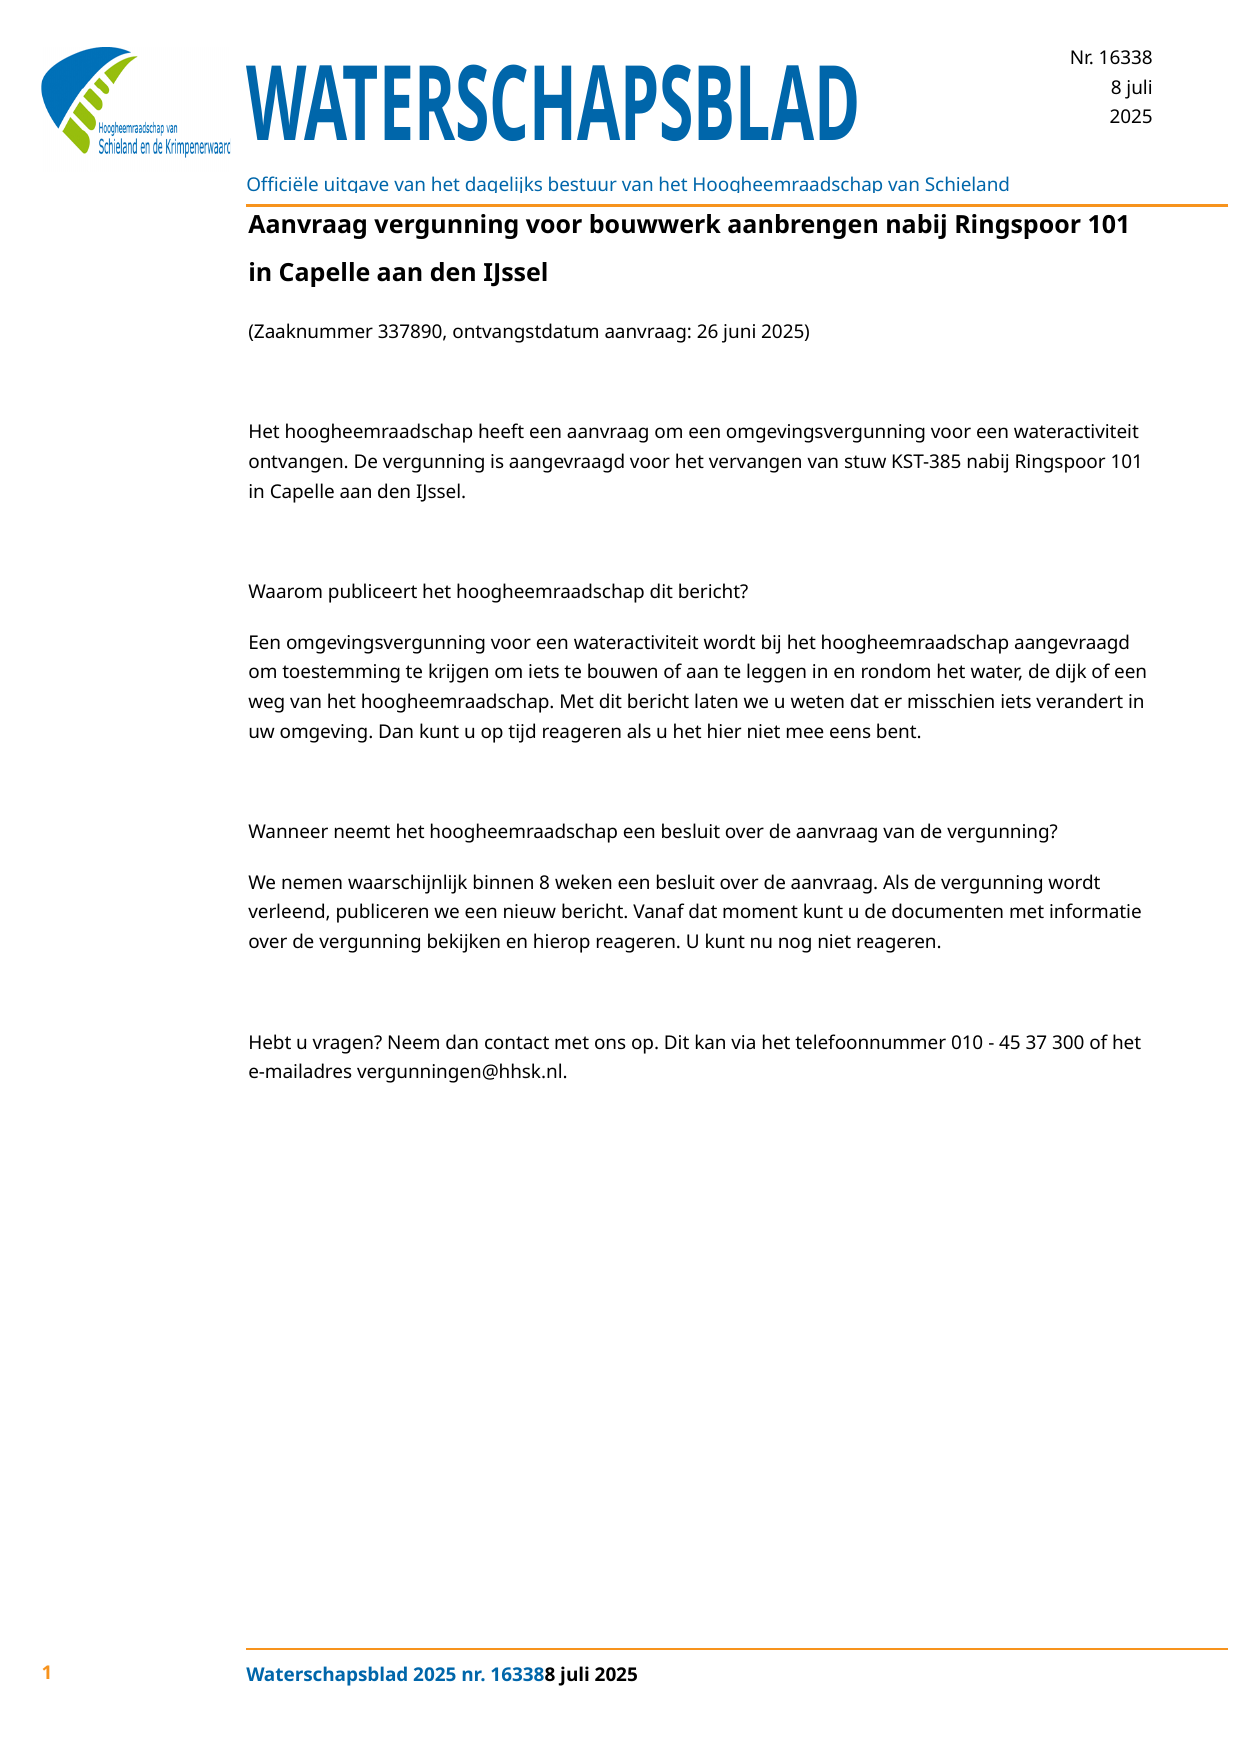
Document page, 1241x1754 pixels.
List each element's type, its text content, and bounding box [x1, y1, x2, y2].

text Waarom publiceert het hoogheemraadschap dit bericht? [248, 579, 1152, 604]
text (Zaaknummer 337890, ontvangstdatum aanvraag: 26 juni 2025) [248, 318, 1152, 344]
text Hebt u vragen? Neem dan contact met ons op. Dit kan via het telefoonnummer 010 - 45 37 300 of het e-mailadres vergunningen@hhsk.nl. [248, 1029, 1152, 1084]
text Wanneer neemt het hoogheemraadschap een besluit over de aanvraag van de vergunning? [248, 819, 1152, 844]
text We nemen waarschijnlijk binnen 8 weken een besluit over de aanvraag. Als de vergunning wordt verleend, publiceren we een nieuw bericht. Vanaf dat moment kunt u de documenten met informatie over de vergunning bekijken en hierop reageren. U kunt nu nog niet reageren. [248, 869, 1152, 954]
text Aanvraag vergunning voor bouwwerk aanbrengen nabij Ringspoor 101 in Capelle aan den IJssel [248, 207, 1152, 288]
text Het hoogheemraadschap heeft een aanvraag om een omgevingsvergunning voor een wateractiviteit ontvangen. De vergunning is aangevraagd voor het vervangen van stuw KST-385 nabij Ringspoor 101 in Capelle aan den IJssel. [248, 419, 1152, 504]
text Een omgevingsvergunning voor een wateractiviteit wordt bij het hoogheemraadschap aangevraagd om toestemming te krijgen om iets te bouwen of aan te leggen in en rondom het water, de dijk of een weg van het hoogheemraadschap. Met dit bericht laten we u weten dat er misschien iets verandert in uw omgeving. Dan kunt u op tijd reageren als u het hier niet mee eens bent. [248, 629, 1152, 744]
picture [41, 47, 231, 172]
